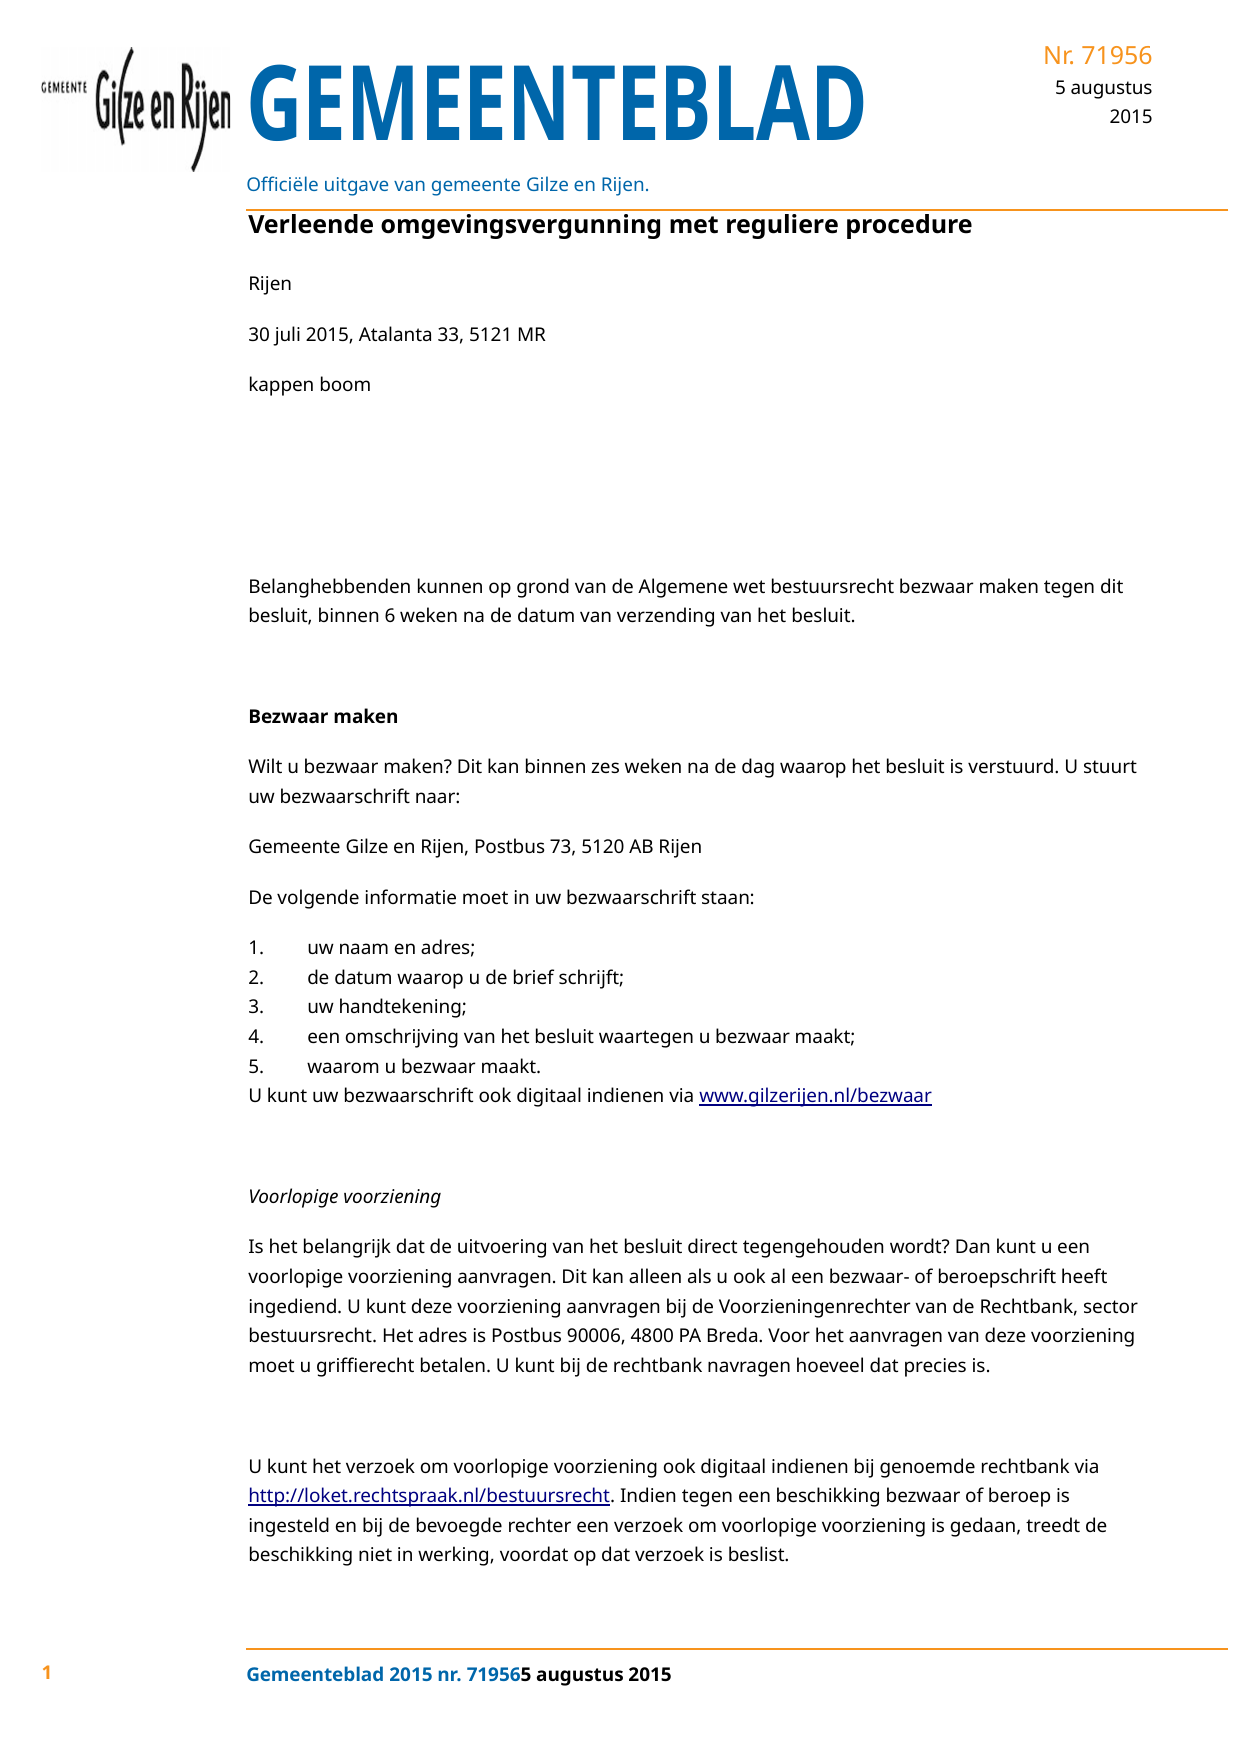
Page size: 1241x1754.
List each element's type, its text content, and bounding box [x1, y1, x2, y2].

picture [41, 47, 231, 172]
text Voorlopige voorziening [248, 1183, 1152, 1209]
list uw handtekening; [248, 994, 1152, 1019]
text Belanghebbenden kunnen op grond van de Algemene wet bestuursrecht bezwaar maken tegen dit besluit, binnen 6 weken na de datum van verzending van het besluit. [248, 573, 1152, 628]
text U kunt het verzoek om voorlopige voorziening ook digitaal indienen bij genoemde rechtbank via http://loket.rechtspraak.nl/bestuursrecht. Indien tegen een beschikking bezwaar of beroep is ingesteld en bij de bevoegde rechter een verzoek om voorlopige voorziening is gedaan, treedt de beschikking niet in werking, voordat op dat verzoek is beslist. [248, 1453, 1152, 1567]
list de datum waarop u de brief schrijft; [248, 964, 1152, 990]
text Wilt u bezwaar maken? Dit kan binnen zes weken na de dag waarop het besluit is verstuurd. U stuurt uw bezwaarschrift naar: [248, 754, 1152, 809]
text Verleende omgevingsvergunning met reguliere procedure [248, 211, 1152, 241]
list een omschrijving van het besluit waartegen u bezwaar maakt; [248, 1023, 1152, 1049]
text Rijen [248, 270, 1152, 296]
list uw naam en adres; [248, 934, 1152, 960]
text Is het belangrijk dat de uitvoering van het besluit direct tegengehouden wordt? Dan kunt u een voorlopige voorziening aanvragen. Dit kan alleen als u ook al een bezwaar- of beroepschrift heeft ingediend. U kunt deze voorziening aanvragen bij de Voorzieningenrechter van de Rechtbank, sector bestuursrecht. Het adres is Postbus 90006, 4800 PA Breda. Voor het aanvragen van deze voorziening moet u griffierecht betalen. U kunt bij de rechtbank navragen hoeveel dat precies is. [248, 1234, 1152, 1378]
text U kunt uw bezwaarschrift ook digitaal indienen via www.gilzerijen.nl/bezwaar [248, 1082, 1152, 1108]
text kappen boom [248, 371, 1152, 397]
list waarom u bezwaar maakt. [248, 1053, 1152, 1078]
text 30 juli 2015, Atalanta 33, 5121 MR [248, 321, 1152, 346]
text Bezwaar maken [248, 703, 1152, 729]
text Gemeente Gilze en Rijen, Postbus 73, 5120 AB Rijen [248, 834, 1152, 859]
text De volgende informatie moet in uw bezwaarschrift staan: [248, 884, 1152, 910]
